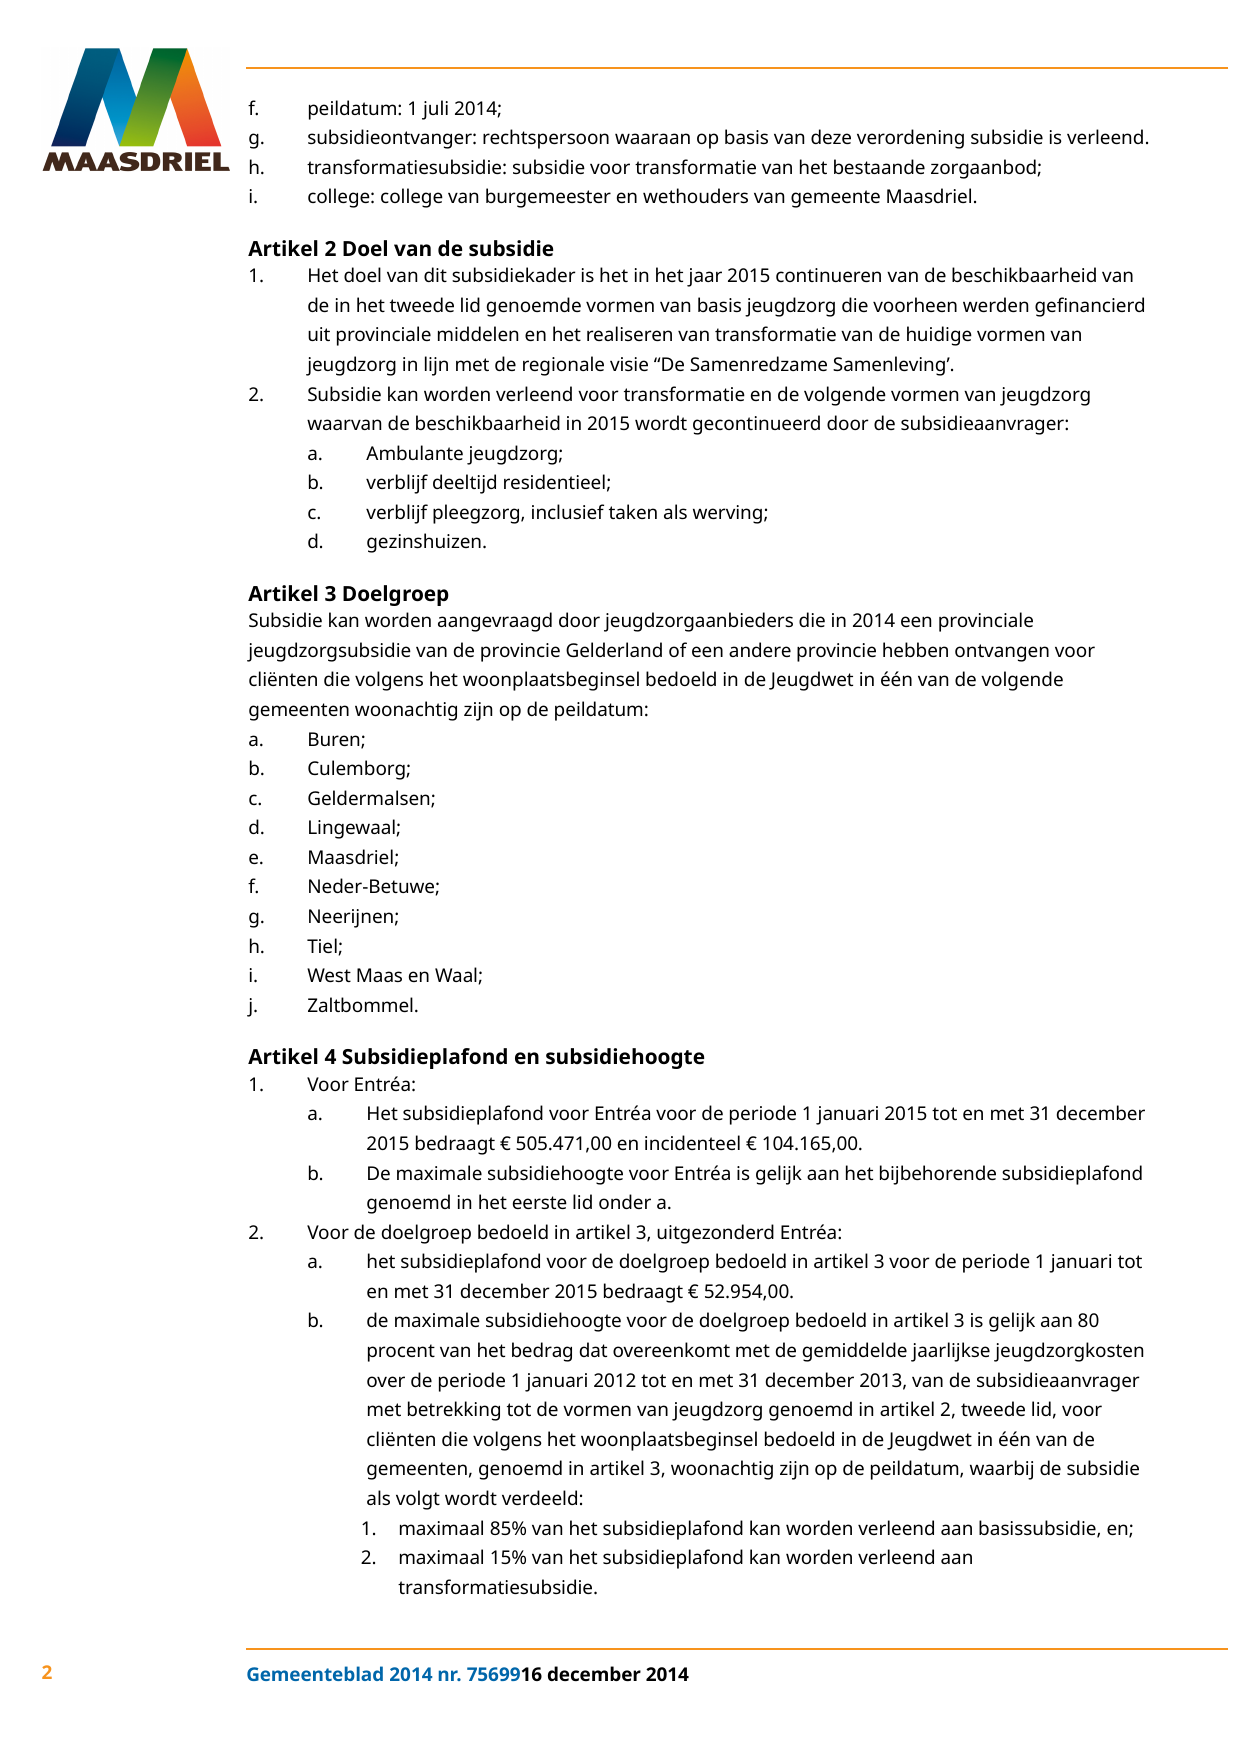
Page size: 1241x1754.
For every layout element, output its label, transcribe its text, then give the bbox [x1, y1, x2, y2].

text Subsidie kan worden aangevraagd door jeugdzorgaanbieders die in 2014 een provinciale jeugdzorgsubsidie van de provincie Gelderland of een andere provincie hebben ontvangen voor cliënten die volgens het woonplaatsbeginsel bedoeld in de Jeugdwet in één van de volgende gemeenten woonachtig zijn op de peildatum: [248, 607, 1152, 722]
list Maasdriel; [248, 844, 1152, 870]
list maximaal 15% van het subsidieplafond kan worden verleend aan transformatiesubsidie. [361, 1544, 1152, 1599]
list Voor de doelgroep bedoeld in artikel 3, uitgezonderd Entréa: [248, 1219, 1152, 1244]
list maximaal 85% van het subsidieplafond kan worden verleend aan basissubsidie, en; [361, 1515, 1152, 1540]
list subsidieontvanger: rechtspersoon waaraan op basis van deze verordening subsidie is verleend. [248, 124, 1152, 150]
list Het subsidieplafond voor Entréa voor de periode 1 januari 2015 tot en met 31 december 2015 bedraagt € 505.471,00 en incidenteel € 104.165,00. [307, 1101, 1152, 1156]
list Geldermalsen; [248, 785, 1152, 811]
text Artikel 3 Doelgroep [248, 579, 1152, 607]
list Subsidie kan worden verleend voor transformatie en de volgende vormen van jeugdzorg waarvan de beschikbaarheid in 2015 wordt gecontinueerd door de subsidieaanvrager: [248, 381, 1152, 436]
list peildatum: 1 juli 2014; [248, 95, 1152, 121]
list de maximale subsidiehoogte voor de doelgroep bedoeld in artikel 3 is gelijk aan 80 procent van het bedrag dat overeenkomt met de gemiddelde jaarlijkse jeugdzorgkosten over de periode 1 januari 2012 tot en met 31 december 2013, van de subsidieaanvrager met betrekking tot de vormen van jeugdzorg genoemd in artikel 2, tweede lid, voor cliënten die volgens het woonplaatsbeginsel bedoeld in de Jeugdwet in één van de gemeenten, genoemd in artikel 3, woonachtig zijn op de peildatum, waarbij de subsidie als volgt wordt verdeeld: [307, 1308, 1152, 1511]
list Neerijnen; [248, 903, 1152, 929]
list Culemborg; [248, 755, 1152, 781]
list gezinshuizen. [307, 529, 1152, 554]
text Artikel 2 Doel van de subsidie [248, 234, 1152, 262]
list West Maas en Waal; [248, 962, 1152, 988]
list De maximale subsidiehoogte voor Entréa is gelijk aan het bijbehorende subsidieplafond genoemd in het eerste lid onder a. [307, 1160, 1152, 1215]
list Lingewaal; [248, 814, 1152, 840]
list Tiel; [248, 933, 1152, 959]
list Neder-Betuwe; [248, 874, 1152, 899]
list Ambulante jeugdzorg; [307, 440, 1152, 466]
list college: college van burgemeester en wethouders van gemeente Maasdriel. [248, 183, 1152, 209]
text Artikel 4 Subsidieplafond en subsidiehoogte [248, 1042, 1152, 1071]
list Buren; [248, 726, 1152, 752]
list Voor Entréa: [248, 1071, 1152, 1097]
list Zaltbommel. [248, 992, 1152, 1018]
list verblijf deeltijd residentieel; [307, 469, 1152, 495]
list verblijf pleegzorg, inclusief taken als werving; [307, 499, 1152, 525]
list transformatiesubsidie: subsidie voor transformatie van het bestaande zorgaanbod; [248, 154, 1152, 180]
list het subsidieplafond voor de doelgroep bedoeld in artikel 3 voor de periode 1 januari tot en met 31 december 2015 bedraagt € 52.954,00. [307, 1248, 1152, 1304]
picture [41, 47, 231, 172]
list Het doel van dit subsidiekader is het in het jaar 2015 continueren van de beschikbaarheid van de in het tweede lid genoemde vormen van basis jeugdzorg die voorheen werden gefinancierd uit provinciale middelen en het realiseren van transformatie van de huidige vormen van jeugdzorg in lijn met de regionale visie “De Samenredzame Samenleving’. [248, 262, 1152, 377]
